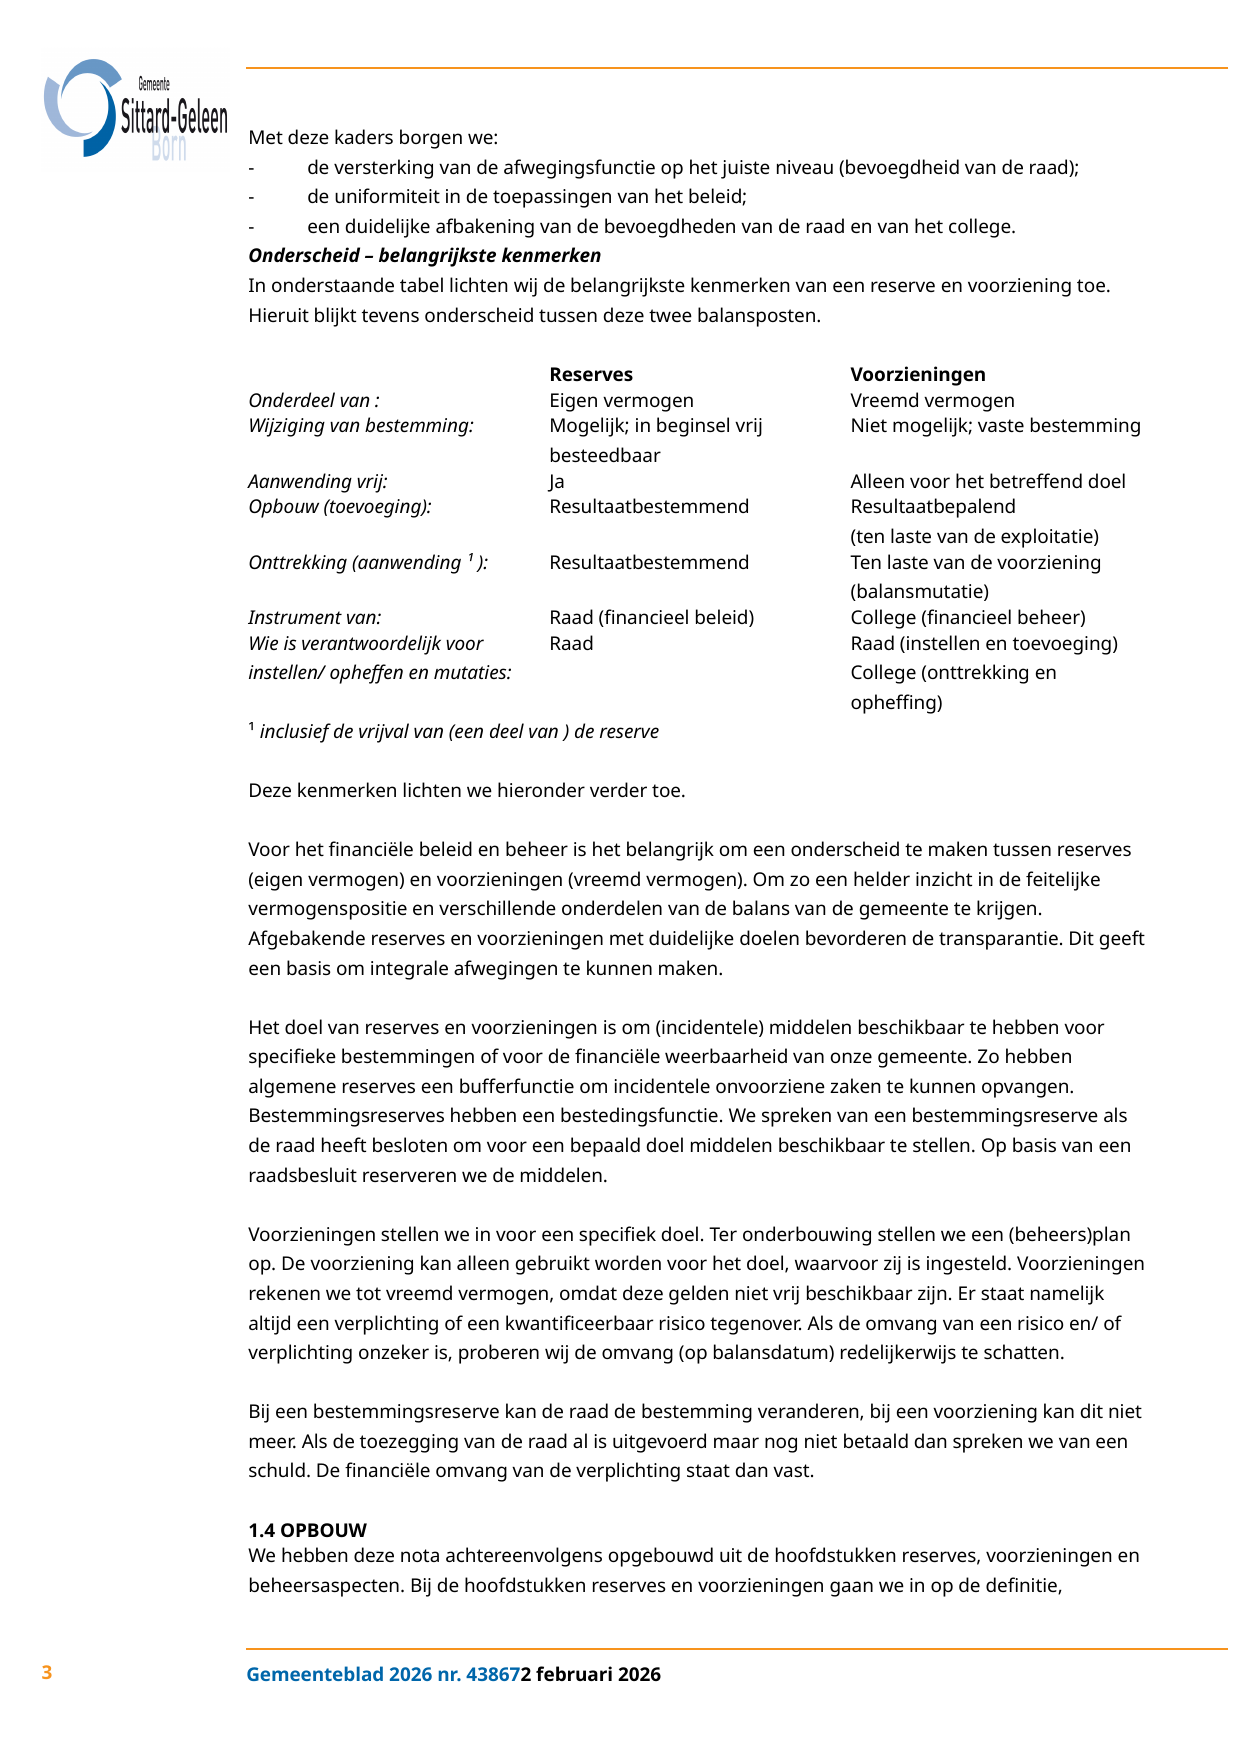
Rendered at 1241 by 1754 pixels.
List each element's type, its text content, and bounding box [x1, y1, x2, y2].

list de versterking van de afwegingsfunctie op het juiste niveau (bevoegdheid van de raad); [248, 154, 1152, 180]
table_cell Ten laste van de voorziening (balansmutatie) [850, 549, 1152, 604]
table_cell Niet mogelijk; vaste bestemming [850, 413, 1152, 468]
text Het doel van reserves en voorzieningen is om (incidentele) middelen beschikbaar te hebben voor specifieke bestemmingen of voor de financiële weerbaarheid van onze gemeente. Zo hebben algemene reserves een bufferfunctie om incidentele onvoorziene zaken te kunnen opvangen. Bestemmingsreserves hebben een bestedingsfunctie. We spreken van een bestemmingsreserve als de raad heeft besloten om voor een bepaald doel middelen beschikbaar te stellen. Op basis van een raadsbesluit reserveren we de middelen. [248, 1014, 1152, 1188]
text Onderscheid – belangrijkste kenmerken [248, 243, 1152, 268]
table_cell Resultaatbepalend (ten laste van de exploitatie) [850, 494, 1152, 549]
text 1.4 OPBOUW [248, 1517, 1152, 1543]
table_cell Resultaatbestemmend [549, 494, 850, 549]
table_cell Ja [549, 468, 850, 494]
text Deze kenmerken lichten we hieronder verder toe. [248, 777, 1152, 803]
table_cell Raad [549, 630, 850, 715]
table_cell Raad (instellen en toevoeging) College (onttrekking en opheffing) [850, 630, 1152, 715]
picture [41, 47, 231, 172]
table_cell Eigen vermogen [549, 387, 850, 413]
table_cell Wie is verantwoordelijk voor instellen/ opheffen en mutaties: [248, 630, 549, 715]
list de uniformiteit in de toepassingen van het beleid; [248, 183, 1152, 209]
table_cell Onderdeel van : [248, 387, 549, 413]
table_cell Vreemd vermogen [850, 387, 1152, 413]
text In onderstaande tabel lichten wij de belangrijkste kenmerken van een reserve en voorziening toe. Hieruit blijkt tevens onderscheid tussen deze twee balansposten. [248, 272, 1152, 328]
table_header Voorzieningen [850, 361, 1152, 387]
text We hebben deze nota achtereenvolgens opgebouwd uit de hoofdstukken reserves, voorzieningen en beheersaspecten. Bij de hoofdstukken reserves en voorzieningen gaan we in op de definitie, [248, 1543, 1152, 1598]
text Voorzieningen stellen we in voor een specifiek doel. Ter onderbouwing stellen we een (beheers)plan op. De voorziening kan alleen gebruikt worden voor het doel, waarvoor zij is ingesteld. Voorzieningen rekenen we tot vreemd vermogen, omdat deze gelden niet vrij beschikbaar zijn. Er staat namelijk altijd een verplichting of een kwantificeerbaar risico tegenover. Als de omvang van een risico en/ of verplichting onzeker is, proberen wij de omvang (op balansdatum) redelijkerwijs te schatten. [248, 1221, 1152, 1365]
text ¹ inclusief de vrijval van (een deel van ) de reserve [248, 718, 1152, 744]
table_header Reserves [549, 361, 850, 387]
table_cell Onttrekking (aanwending ¹ ): [248, 549, 549, 604]
table_cell Instrument van: [248, 604, 549, 630]
table_cell Raad (financieel beleid) [549, 604, 850, 630]
table_header [248, 361, 549, 387]
table_cell Mogelijk; in beginsel vrij besteedbaar [549, 413, 850, 468]
table_cell Resultaatbestemmend [549, 549, 850, 604]
table_cell Alleen voor het betreffend doel [850, 468, 1152, 494]
table_cell College (financieel beheer) [850, 604, 1152, 630]
table_cell Opbouw (toevoeging): [248, 494, 549, 549]
table_cell Aanwending vrij: [248, 468, 549, 494]
table_cell Wijziging van bestemming: [248, 413, 549, 468]
text Met deze kaders borgen we: [248, 124, 1152, 150]
text Bij een bestemmingsreserve kan de raad de bestemming veranderen, bij een voorziening kan dit niet meer. Als de toezegging van de raad al is uitgevoerd maar nog niet betaald dan spreken we van een schuld. De financiële omvang van de verplichting staat dan vast. [248, 1398, 1152, 1483]
text Voor het financiële beleid en beheer is het belangrijk om een onderscheid te maken tussen reserves (eigen vermogen) en voorzieningen (vreemd vermogen). Om zo een helder inzicht in de feitelijke vermogenspositie en verschillende onderdelen van de balans van de gemeente te krijgen. Afgebakende reserves en voorzieningen met duidelijke doelen bevorderen de transparantie. Dit geeft een basis om integrale afwegingen te kunnen maken. [248, 836, 1152, 981]
list een duidelijke afbakening van de bevoegdheden van de raad en van het college. [248, 213, 1152, 239]
